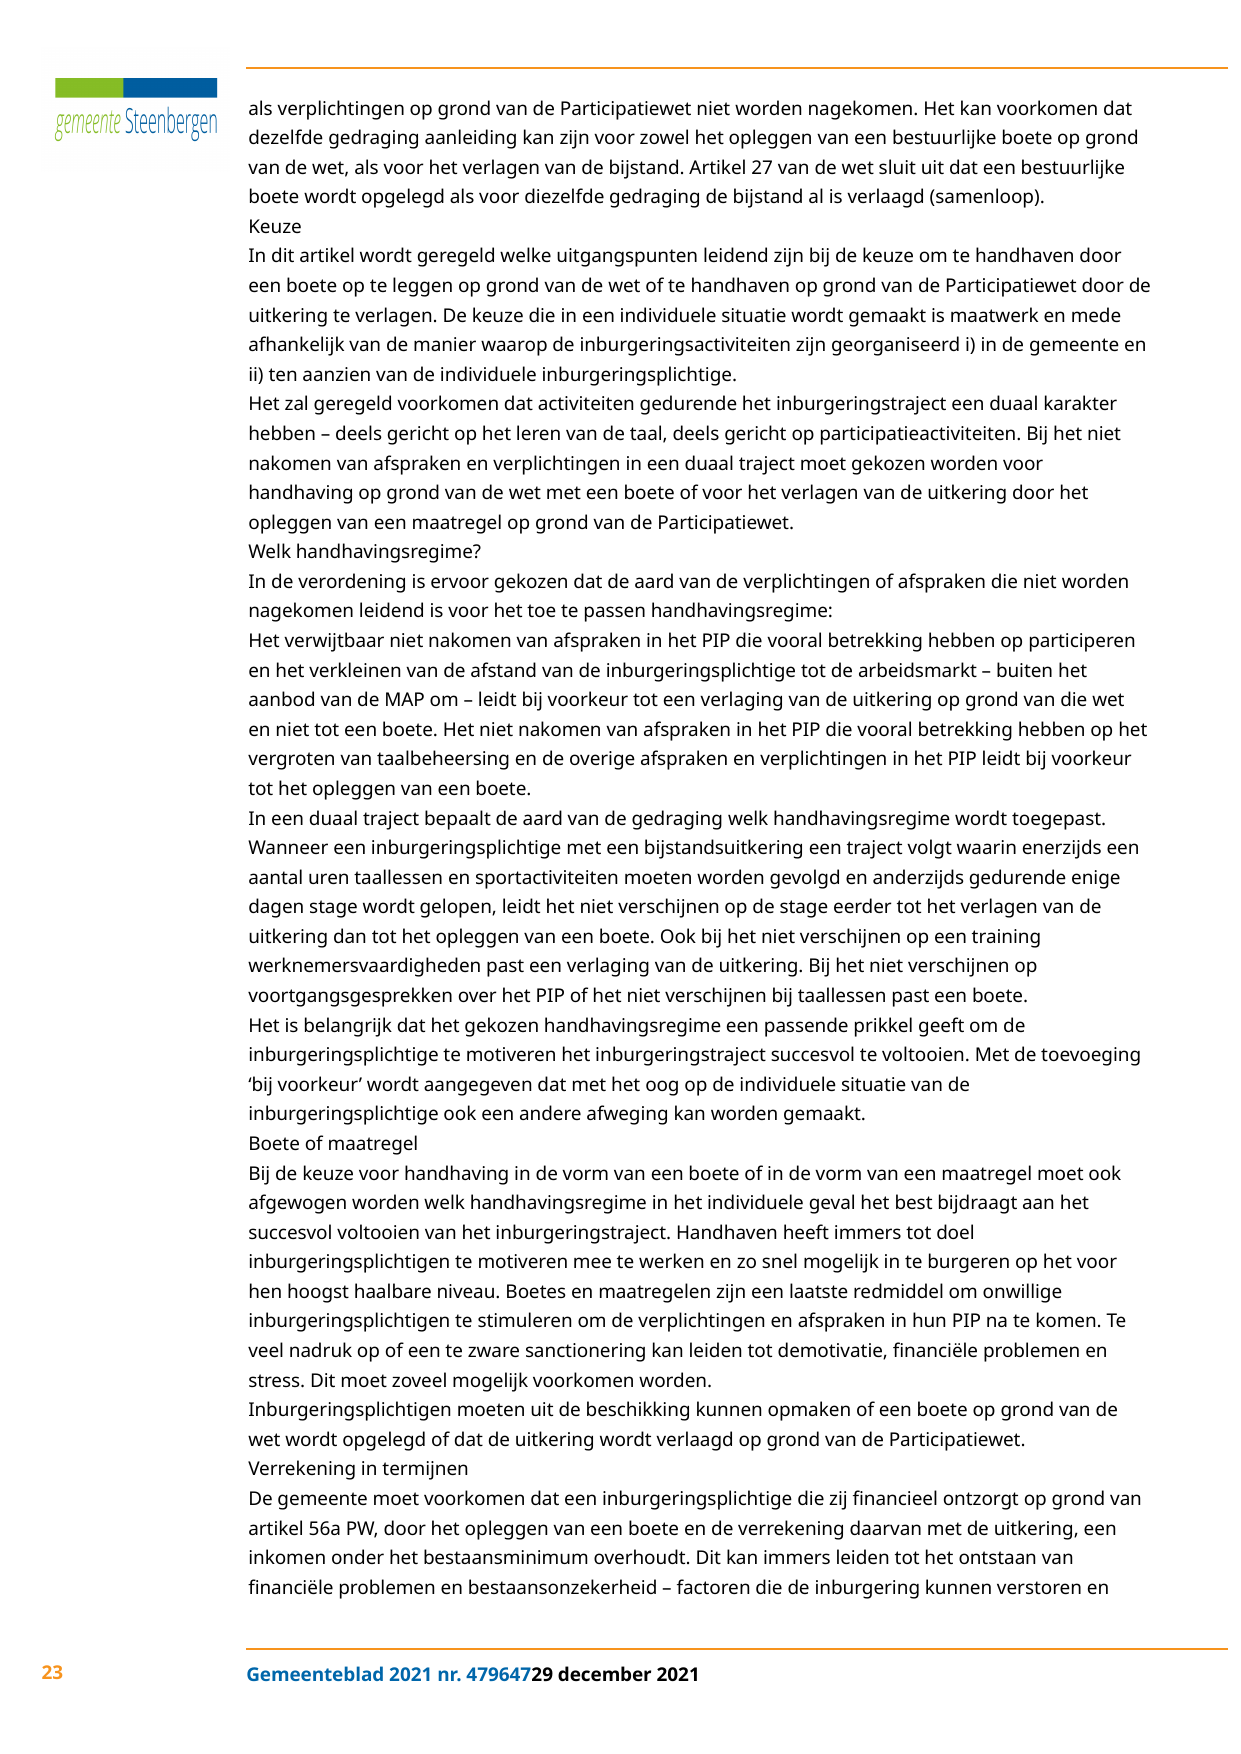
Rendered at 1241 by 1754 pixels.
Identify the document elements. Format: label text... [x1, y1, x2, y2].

text Het is belangrijk dat het gekozen handhavingsregime een passende prikkel geeft om de inburgeringsplichtige te motiveren het inburgeringstraject succesvol te voltooien. Met de toevoeging ‘bij voorkeur’ wordt aangegeven dat met het oog op de individuele situatie van de inburgeringsplichtige ook een andere afweging kan worden gemaakt. [248, 1012, 1152, 1126]
text Welk handhavingsregime? [248, 538, 1152, 564]
text Boete of maatregel [248, 1130, 1152, 1156]
text Inburgeringsplichtigen moeten uit de beschikking kunnen opmaken of een boete op grond van de wet wordt opgelegd of dat de uitkering wordt verlaagd op grond van de Participatiewet. [248, 1396, 1152, 1452]
text In dit artikel wordt geregeld welke uitgangspunten leidend zijn bij de keuze om te handhaven door een boete op te leggen op grond van de wet of te handhaven op grond van de Participatiewet door de uitkering te verlagen. De keuze die in een individuele situatie wordt gemaakt is maatwerk en mede afhankelijk van de manier waarop de inburgeringsactiviteiten zijn georganiseerd i) in de gemeente en ii) ten aanzien van de individuele inburgeringsplichtige. [248, 243, 1152, 387]
text De gemeente moet voorkomen dat een inburgeringsplichtige die zij financieel ontzorgt op grond van artikel 56a PW, door het opleggen van een boete en de verrekening daarvan met de uitkering, een inkomen onder het bestaansminimum overhoudt. Dit kan immers leiden tot het ontstaan van financiële problemen en bestaansonzekerheid – factoren die de inburgering kunnen verstoren en [248, 1485, 1152, 1600]
text In de verordening is ervoor gekozen dat de aard van de verplichtingen of afspraken die niet worden nagekomen leidend is voor het toe te passen handhavingsregime: [248, 568, 1152, 623]
text Het verwijtbaar niet nakomen van afspraken in het PIP die vooral betrekking hebben op participeren en het verkleinen van de afstand van de inburgeringsplichtige tot de arbeidsmarkt – buiten het aanbod van de MAP om – leidt bij voorkeur tot een verlaging van de uitkering op grond van die wet en niet tot een boete. Het niet nakomen van afspraken in het PIP die vooral betrekking hebben op het vergroten van taalbeheersing en de overige afspraken en verplichtingen in het PIP leidt bij voorkeur tot het opleggen van een boete. [248, 627, 1152, 801]
text Bij de keuze voor handhaving in de vorm van een boete of in de vorm van een maatregel moet ook afgewogen worden welk handhavingsregime in het individuele geval het best bijdraagt aan het succesvol voltooien van het inburgeringstraject. Handhaven heeft immers tot doel inburgeringsplichtigen te motiveren mee te werken en zo snel mogelijk in te burgeren op het voor hen hoogst haalbare niveau. Boetes en maatregelen zijn een laatste redmiddel om onwillige inburgeringsplichtigen te stimuleren om de verplichtingen en afspraken in hun PIP na te komen. Te veel nadruk op of een te zware sanctionering kan leiden tot demotivatie, financiële problemen en stress. Dit moet zoveel mogelijk voorkomen worden. [248, 1160, 1152, 1393]
text Keuze [248, 213, 1152, 239]
text als verplichtingen op grond van de Participatiewet niet worden nagekomen. Het kan voorkomen dat dezelfde gedraging aanleiding kan zijn voor zowel het opleggen van een bestuurlijke boete op grond van de wet, als voor het verlagen van de bijstand. Artikel 27 van de wet sluit uit dat een bestuurlijke boete wordt opgelegd als voor diezelfde gedraging de bijstand al is verlaagd (samenloop). [248, 95, 1152, 209]
picture [41, 47, 231, 172]
text In een duaal traject bepaalt de aard van de gedraging welk handhavingsregime wordt toegepast. Wanneer een inburgeringsplichtige met een bijstandsuitkering een traject volgt waarin enerzijds een aantal uren taallessen en sportactiviteiten moeten worden gevolgd en anderzijds gedurende enige dagen stage wordt gelopen, leidt het niet verschijnen op de stage eerder tot het verlagen van de uitkering dan tot het opleggen van een boete. Ook bij het niet verschijnen op een training werknemersvaardigheden past een verlaging van de uitkering. Bij het niet verschijnen op voortgangsgesprekken over het PIP of het niet verschijnen bij taallessen past een boete. [248, 805, 1152, 1008]
text Het zal geregeld voorkomen dat activiteiten gedurende het inburgeringstraject een duaal karakter hebben – deels gericht op het leren van de taal, deels gericht op participatieactiviteiten. Bij het niet nakomen van afspraken en verplichtingen in een duaal traject moet gekozen worden voor handhaving op grond van de wet met een boete of voor het verlagen van de uitkering door het opleggen van een maatregel op grond van de Participatiewet. [248, 391, 1152, 535]
text Verrekening in termijnen [248, 1456, 1152, 1481]
